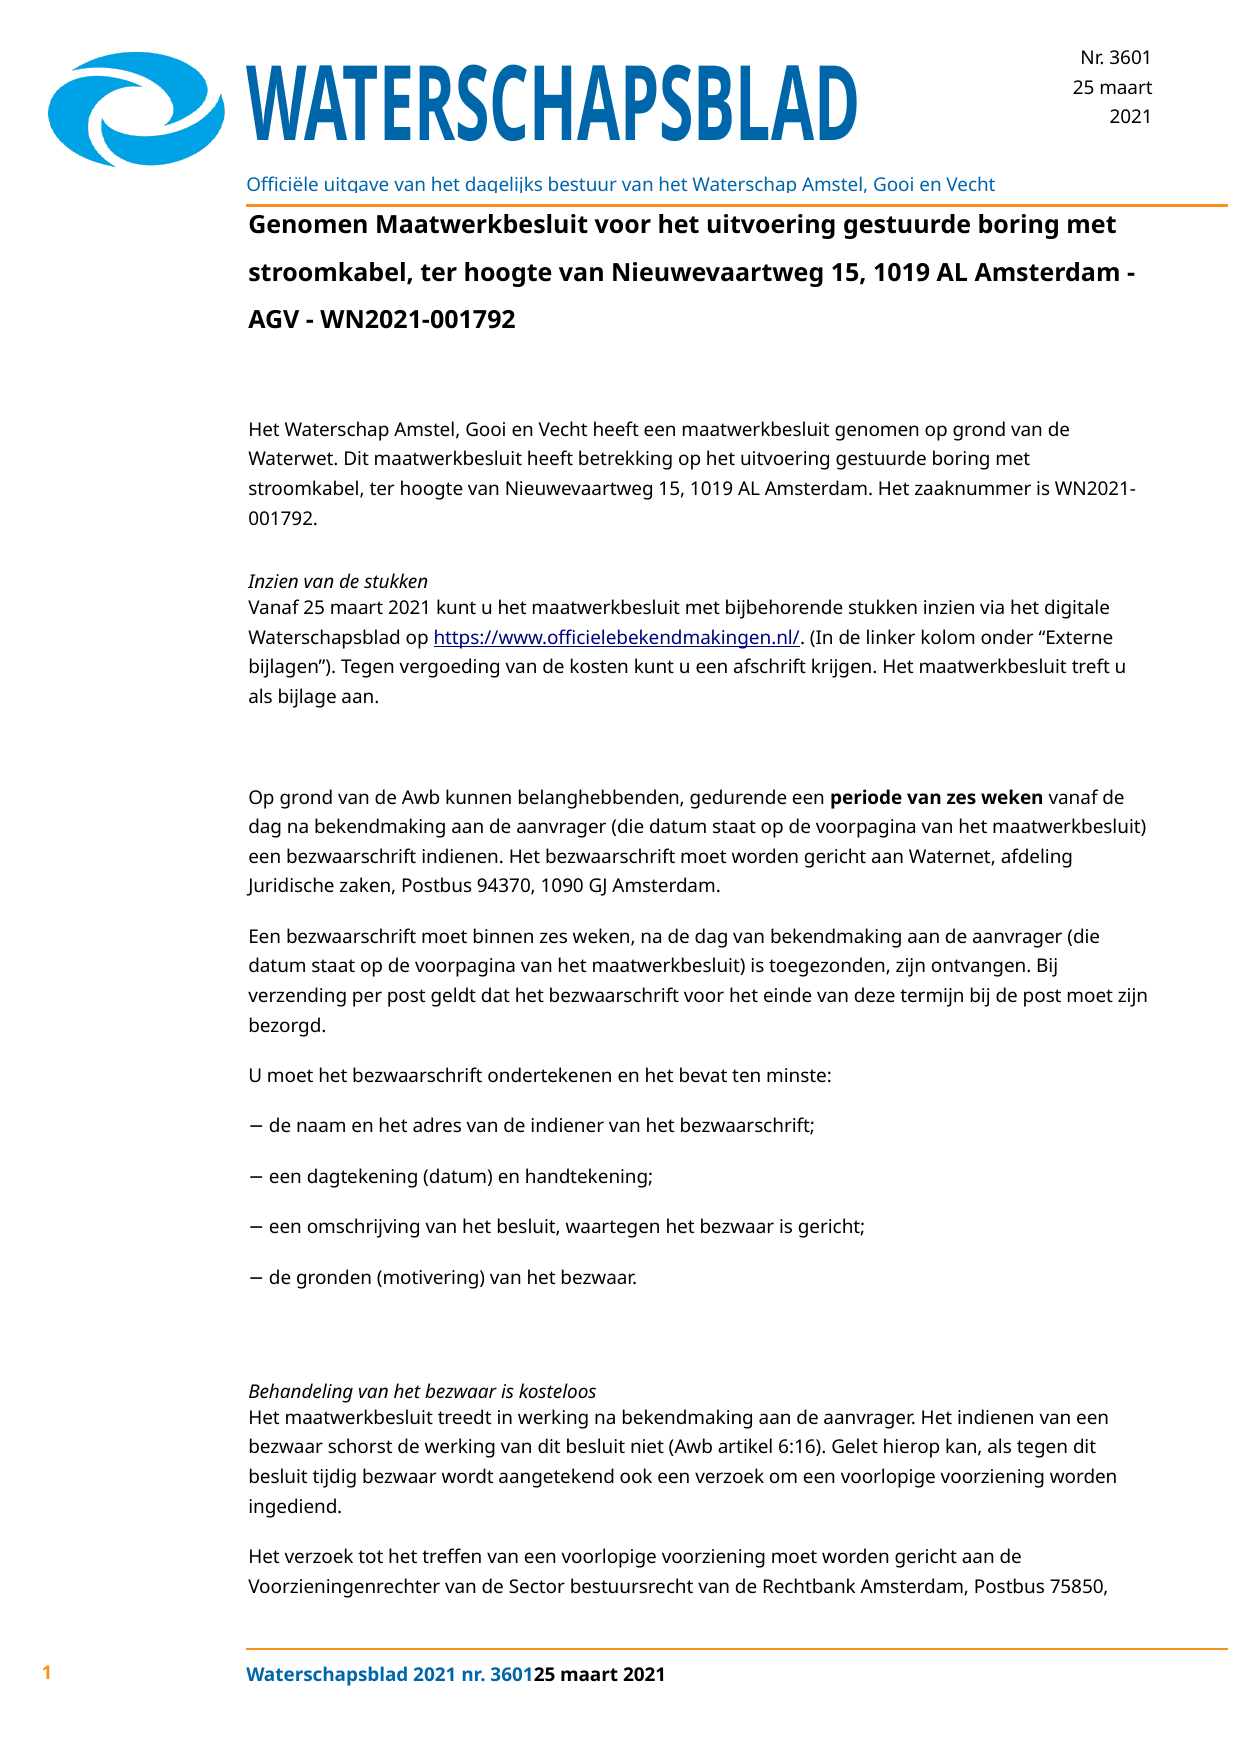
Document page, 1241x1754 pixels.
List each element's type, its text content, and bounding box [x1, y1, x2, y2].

text Vanaf 25 maart 2021 kunt u het maatwerkbesluit met bijbehorende stukken inzien via het digitale Waterschapsblad op https://www.officielebekendmakingen.nl/. (In de linker kolom onder “Externe bijlagen”). Tegen vergoeding van de kosten kunt u een afschrift krijgen. Het maatwerkbesluit treft u als bijlage aan. [248, 594, 1152, 709]
picture [41, 47, 231, 172]
text Op grond van de Awb kunnen belanghebbenden, gedurende een periode van zes weken vanaf de dag na bekendmaking aan de aanvrager (die datum staat op de voorpagina van het maatwerkbesluit) een bezwaarschrift indienen. Het bezwaarschrift moet worden gericht aan Waternet, afdeling Juridische zaken, Postbus 94370, 1090 GJ Amsterdam. [248, 784, 1152, 898]
text Behandeling van het bezwaar is kosteloos [248, 1378, 1152, 1404]
text Genomen Maatwerkbesluit voor het uitvoering gestuurde boring met stroomkabel, ter hoogte van Nieuwevaartweg 15, 1019 AL Amsterdam - AGV - WN2021-001792 [248, 207, 1152, 336]
text Een bezwaarschrift moet binnen zes weken, na de dag van bekendmaking aan de aanvrager (die datum staat op de voorpagina van het maatwerkbesluit) is toegezonden, zijn ontvangen. Bij verzending per post geldt dat het bezwaarschrift voor het einde van deze termijn bij de post moet zijn bezorgd. [248, 923, 1152, 1038]
text − de naam en het adres van de indiener van het bezwaarschrift; [248, 1113, 1152, 1138]
text − de gronden (motivering) van het bezwaar. [248, 1264, 1152, 1290]
text − een omschrijving van het besluit, waartegen het bezwaar is gericht; [248, 1213, 1152, 1239]
text − een dagtekening (datum) en handtekening; [248, 1163, 1152, 1189]
text Het maatwerkbesluit treedt in werking na bekendmaking aan de aanvrager. Het indienen van een bezwaar schorst de werking van dit besluit niet (Awb artikel 6:16). Gelet hierop kan, als tegen dit besluit tijdig bezwaar wordt aangetekend ook een verzoek om een voorlopige voorziening worden ingediend. [248, 1404, 1152, 1518]
text Inzien van de stukken [248, 569, 1152, 594]
text Het Waterschap Amstel, Gooi en Vecht heeft een maatwerkbesluit genomen op grond van de Waterwet. Dit maatwerkbesluit heeft betrekking op het uitvoering gestuurde boring met stroomkabel, ter hoogte van Nieuwevaartweg 15, 1019 AL Amsterdam. Het zaaknummer is WN2021-001792. [248, 416, 1152, 530]
text Het verzoek tot het treffen van een voorlopige voorziening moet worden gericht aan de Voorzieningenrechter van de Sector bestuursrecht van de Rechtbank Amsterdam, Postbus 75850, [248, 1543, 1152, 1598]
text U moet het bezwaarschrift ondertekenen en het bevat ten minste: [248, 1062, 1152, 1088]
